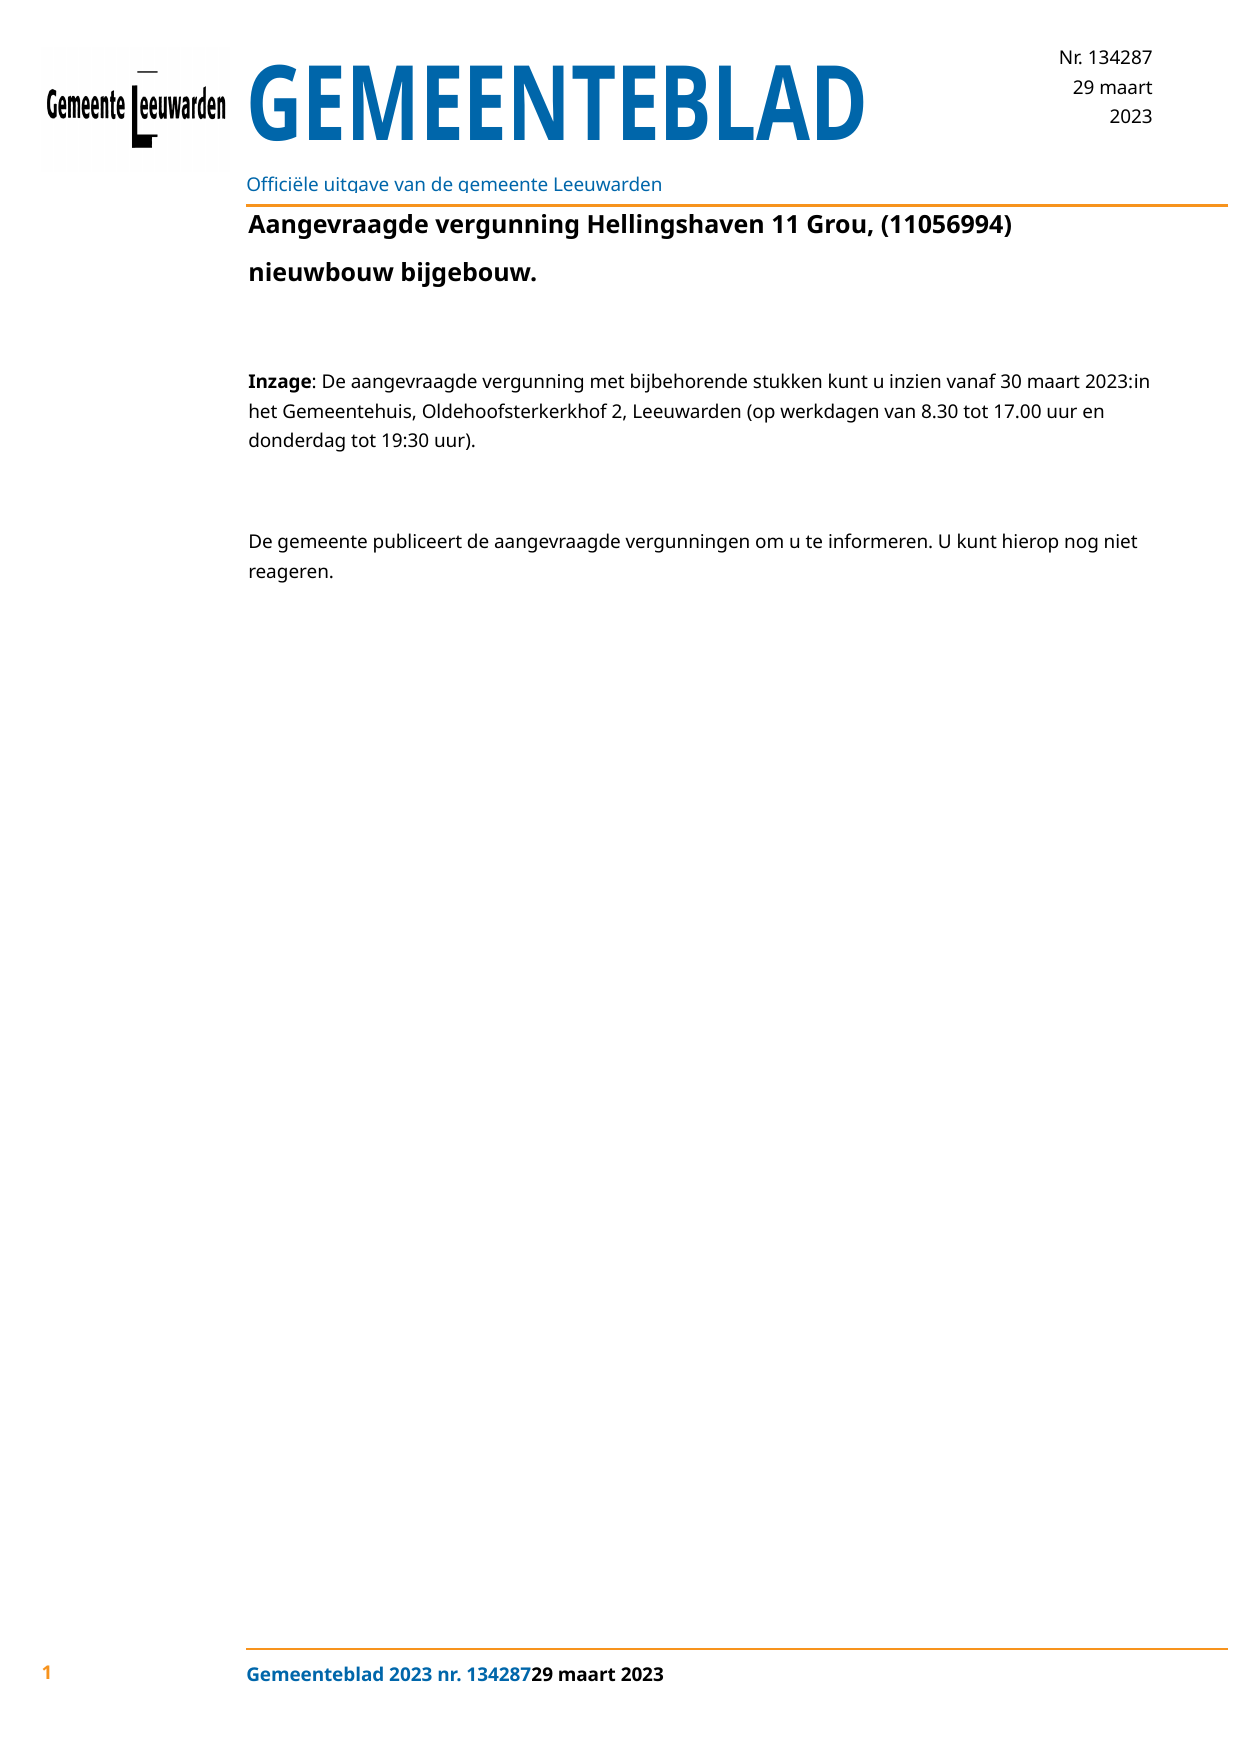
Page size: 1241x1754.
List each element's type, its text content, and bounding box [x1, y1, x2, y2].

text Inzage: De aangevraagde vergunning met bijbehorende stukken kunt u inzien vanaf 30 maart 2023:in het Gemeentehuis, Oldehoofsterkerkhof 2, Leeuwarden (op werkdagen van 8.30 tot 17.00 uur en donderdag tot 19:30 uur). [248, 368, 1152, 453]
text Aangevraagde vergunning Hellingshaven 11 Grou, (11056994) nieuwbouw bijgebouw. [248, 207, 1152, 288]
text De gemeente publiceert de aangevraagde vergunningen om u te informeren. U kunt hierop nog niet reageren. [248, 528, 1152, 584]
picture [41, 47, 231, 172]
